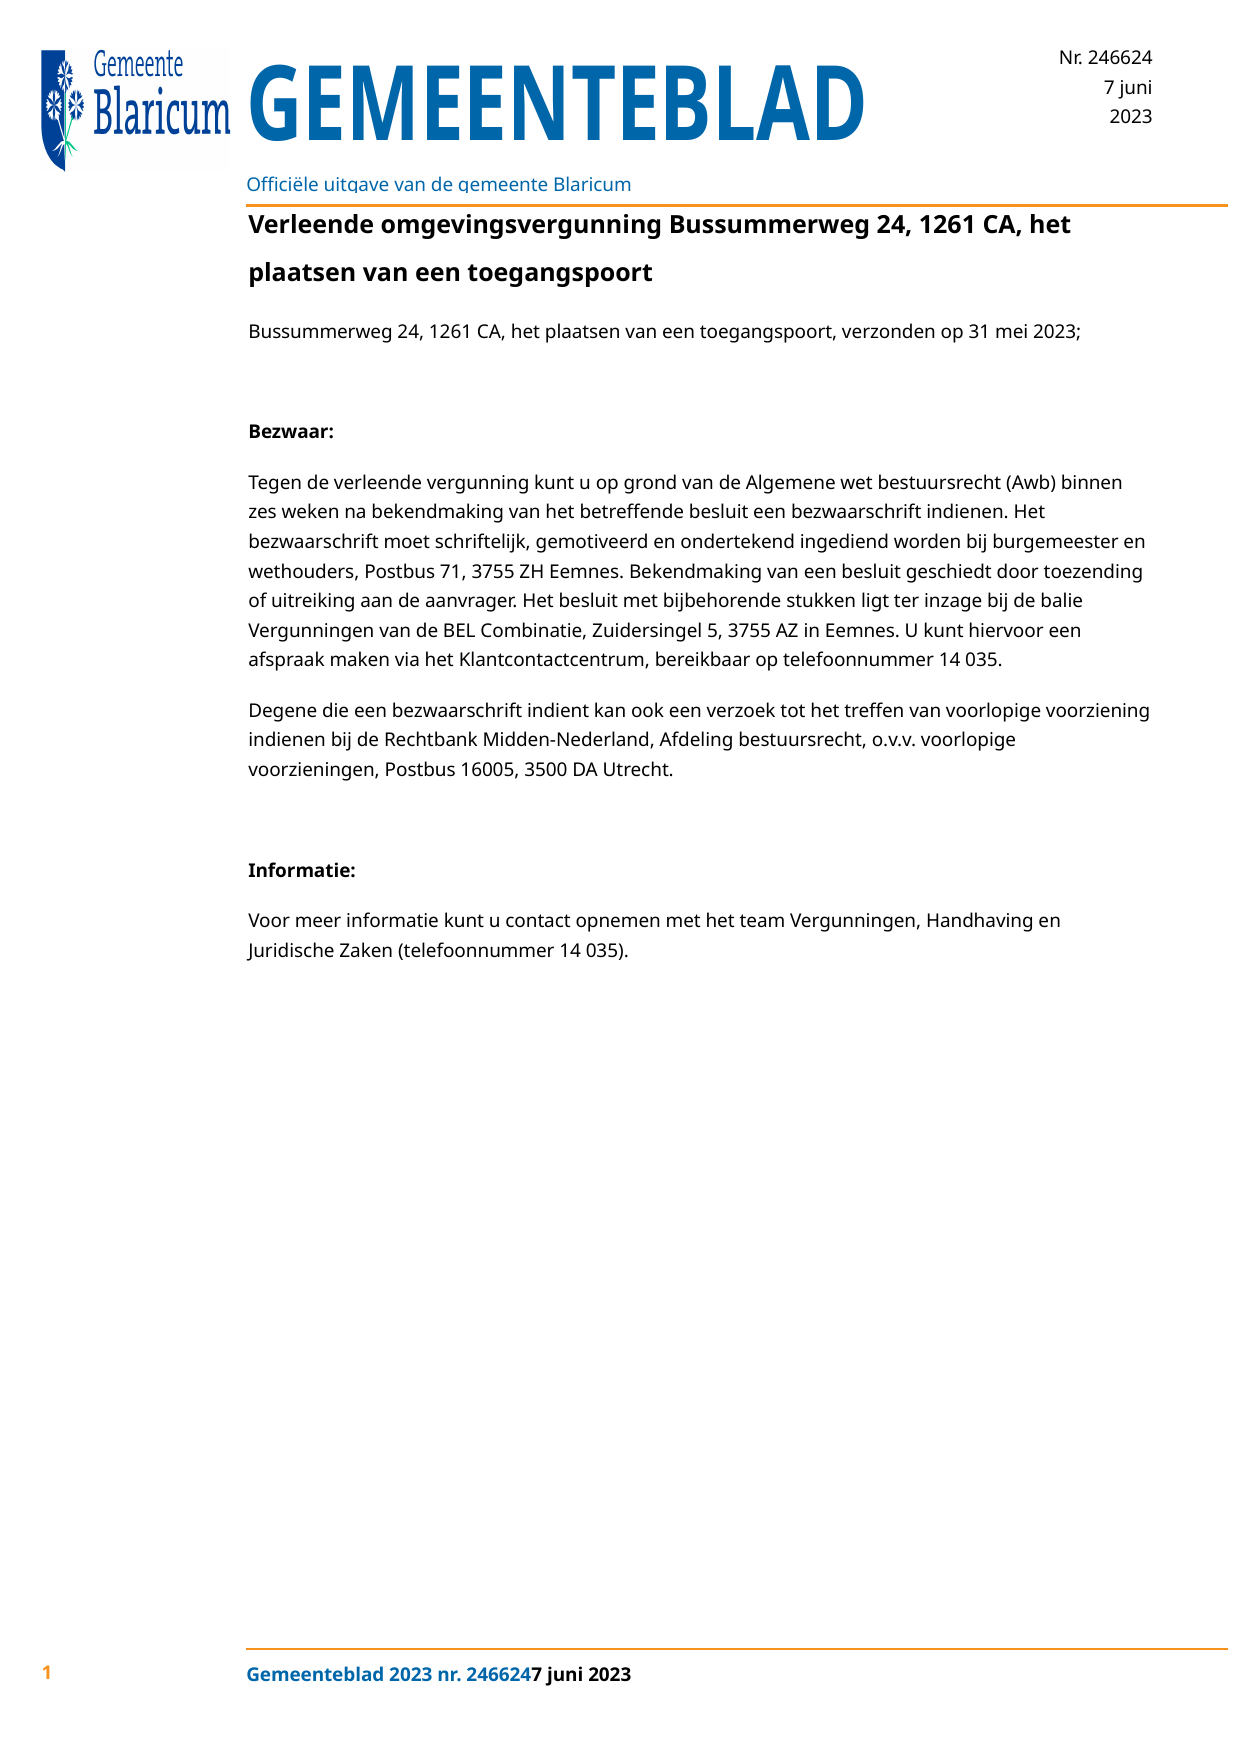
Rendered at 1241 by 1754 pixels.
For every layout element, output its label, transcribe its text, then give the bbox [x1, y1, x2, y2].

text Bussummerweg 24, 1261 CA, het plaatsen van een toegangspoort, verzonden op 31 mei 2023; [248, 318, 1152, 344]
text Bezwaar: [248, 419, 1152, 444]
text Voor meer informatie kunt u contact opnemen met het team Vergunningen, Handhaving en Juridische Zaken (telefoonnummer 14 035). [248, 907, 1152, 963]
text Verleende omgevingsvergunning Bussummerweg 24, 1261 CA, het plaatsen van een toegangspoort [248, 207, 1152, 288]
picture [41, 47, 231, 172]
text Degene die een bezwaarschrift indient kan ook een verzoek tot het treffen van voorlopige voorziening indienen bij de Rechtbank Midden-Nederland, Afdeling bestuursrecht, o.v.v. voorlopige voorzieningen, Postbus 16005, 3500 DA Utrecht. [248, 697, 1152, 782]
text Informatie: [248, 857, 1152, 883]
text Tegen de verleende vergunning kunt u op grond van de Algemene wet bestuursrecht (Awb) binnen zes weken na bekendmaking van het betreffende besluit een bezwaarschrift indienen. Het bezwaarschrift moet schriftelijk, gemotiveerd en ondertekend ingediend worden bij burgemeester en wethouders, Postbus 71, 3755 ZH Eemnes. Bekendmaking van een besluit geschiedt door toezending of uitreiking aan de aanvrager. Het besluit met bijbehorende stukken ligt ter inzage bij de balie Vergunningen van de BEL Combinatie, Zuidersingel 5, 3755 AZ in Eemnes. U kunt hiervoor een afspraak maken via het Klantcontactcentrum, bereikbaar op telefoonnummer 14 035. [248, 469, 1152, 672]
